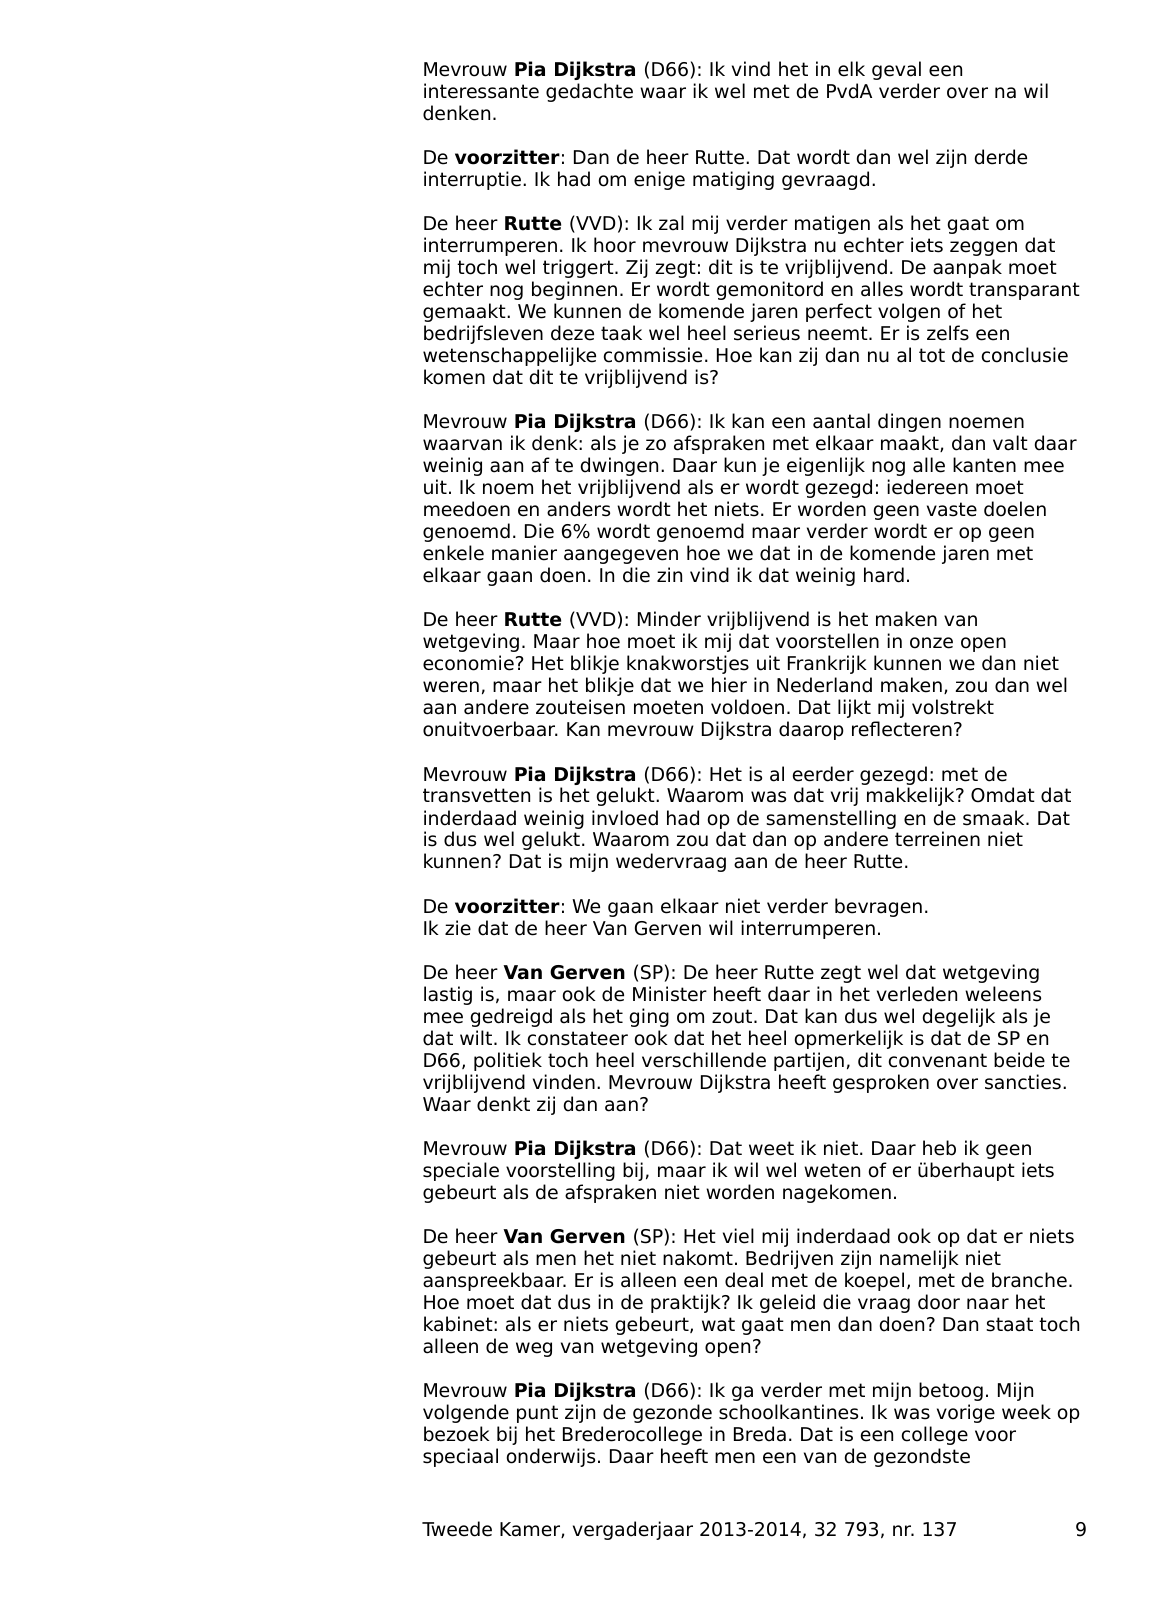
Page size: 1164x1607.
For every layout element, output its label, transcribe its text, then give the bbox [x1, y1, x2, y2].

text Mevrouw Pia Dijkstra (D66): Ik vind het in elk geval een interessante gedachte waar ik wel met de PvdA verder over na wil denken. [422, 59, 1087, 125]
text Mevrouw Pia Dijkstra (D66): Ik ga verder met mijn betoog. Mijn volgende punt zijn de gezonde schoolkantines. Ik was vorige week op bezoek bij het Brederocollege in Breda. Dat is een college voor speciaal onderwijs. Daar heeft men een van de gezondste [422, 1380, 1087, 1468]
text De voorzitter: We gaan elkaar niet verder bevragen. [422, 896, 1087, 917]
text De heer Van Gerven (SP): De heer Rutte zegt wel dat wetgeving lastig is, maar ook de Minister heeft daar in het verleden weleens mee gedreigd als het ging om zout. Dat kan dus wel degelijk als je dat wilt. Ik constateer ook dat het heel opmerkelijk is dat de SP en D66, politiek toch heel verschillende partijen, dit convenant beide te vrijblijvend vinden. Mevrouw Dijkstra heeft gesproken over sancties. Waar denkt zij dan aan? [422, 962, 1087, 1116]
text Mevrouw Pia Dijkstra (D66): Ik kan een aantal dingen noemen waarvan ik denk: als je zo afspraken met elkaar maakt, dan valt daar weinig aan af te dwingen. Daar kun je eigenlijk nog alle kanten mee uit. Ik noem het vrijblijvend als er wordt gezegd: iedereen moet meedoen en anders wordt het niets. Er worden geen vaste doelen genoemd. Die 6% wordt genoemd maar verder wordt er op geen enkele manier aangegeven hoe we dat in de komende jaren met elkaar gaan doen. In die zin vind ik dat weinig hard. [422, 411, 1087, 587]
text De heer Van Gerven (SP): Het viel mij inderdaad ook op dat er niets gebeurt als men het niet nakomt. Bedrijven zijn namelijk niet aanspreekbaar. Er is alleen een deal met de koepel, met de branche. Hoe moet dat dus in de praktijk? Ik geleid die vraag door naar het kabinet: als er niets gebeurt, wat gaat men dan doen? Dan staat toch alleen de weg van wetgeving open? [422, 1226, 1087, 1358]
text De heer Rutte (VVD): Minder vrijblijvend is het maken van wetgeving. Maar hoe moet ik mij dat voorstellen in onze open economie? Het blikje knakworstjes uit Frankrijk kunnen we dan niet weren, maar het blikje dat we hier in Nederland maken, zou dan wel aan andere zouteisen moeten voldoen. Dat lijkt mij volstrekt onuitvoerbaar. Kan mevrouw Dijkstra daarop reflecteren? [422, 609, 1087, 741]
text De voorzitter: Dan de heer Rutte. Dat wordt dan wel zijn derde interruptie. Ik had om enige matiging gevraagd. [422, 147, 1087, 191]
text Mevrouw Pia Dijkstra (D66): Het is al eerder gezegd: met de transvetten is het gelukt. Waarom was dat vrij makkelijk? Omdat dat inderdaad weinig invloed had op de samenstelling en de smaak. Dat is dus wel gelukt. Waarom zou dat dan op andere terreinen niet kunnen? Dat is mijn wedervraag aan de heer Rutte. [422, 763, 1087, 873]
text De heer Rutte (VVD): Ik zal mij verder matigen als het gaat om interrumperen. Ik hoor mevrouw Dijkstra nu echter iets zeggen dat mij toch wel triggert. Zij zegt: dit is te vrijblijvend. De aanpak moet echter nog beginnen. Er wordt gemonitord en alles wordt transparant gemaakt. We kunnen de komende jaren perfect volgen of het bedrijfsleven deze taak wel heel serieus neemt. Er is zelfs een wetenschappelijke commissie. Hoe kan zij dan nu al tot de conclusie komen dat dit te vrijblijvend is? [422, 213, 1087, 389]
text Mevrouw Pia Dijkstra (D66): Dat weet ik niet. Daar heb ik geen speciale voorstelling bij, maar ik wil wel weten of er überhaupt iets gebeurt als de afspraken niet worden nagekomen. [422, 1138, 1087, 1204]
text Ik zie dat de heer Van Gerven wil interrumperen. [422, 917, 1087, 939]
